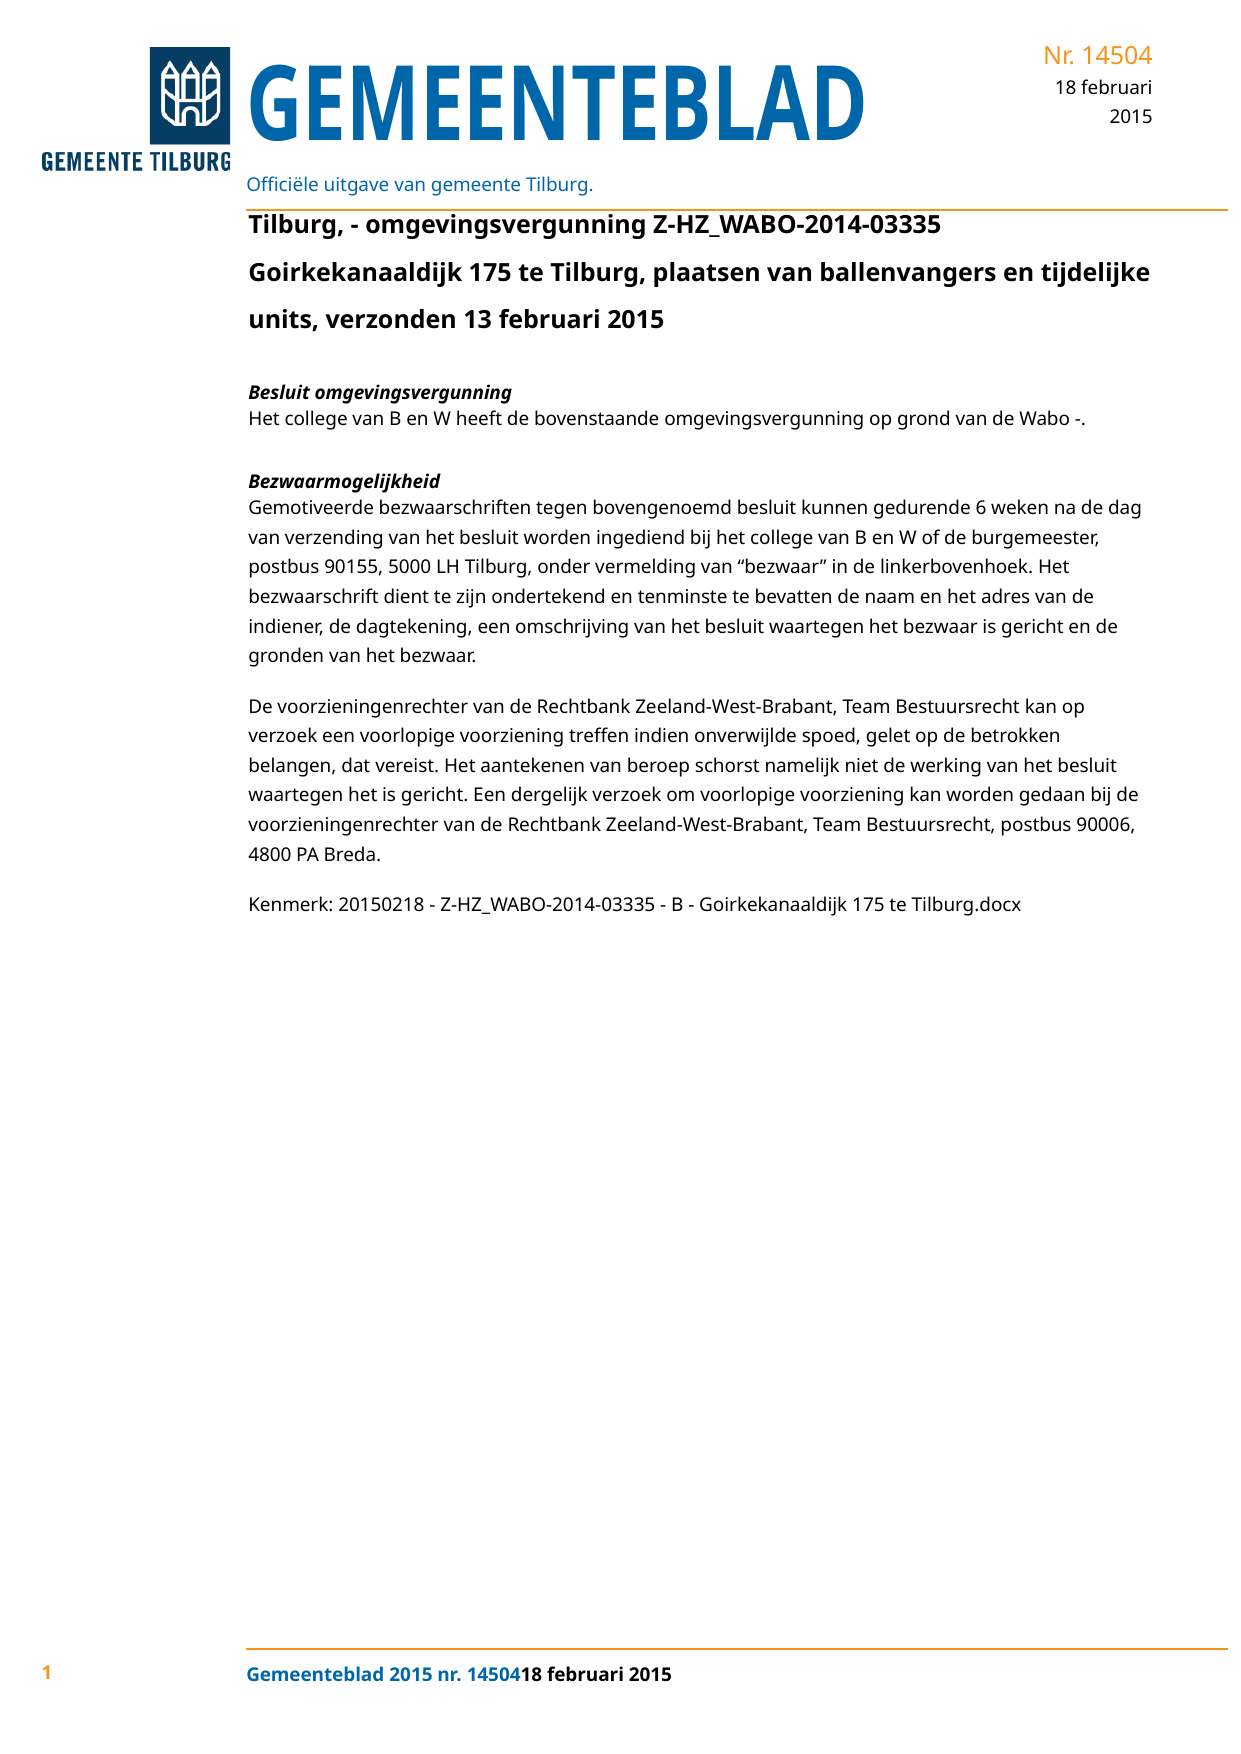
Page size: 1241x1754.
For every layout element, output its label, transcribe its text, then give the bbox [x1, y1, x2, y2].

text Besluit omgevingsvergunning [248, 379, 1152, 405]
text Het college van B en W heeft de bovenstaande omgevingsvergunning op grond van de Wabo -. [248, 405, 1152, 431]
text Gemotiveerde bezwaarschriften tegen bovengenoemd besluit kunnen gedurende 6 weken na de dag van verzending van het besluit worden ingediend bij het college van B en W of de burgemeester, postbus 90155, 5000 LH Tilburg, onder vermelding van “bezwaar” in de linkerbovenhoek. Het bezwaarschrift dient te zijn ondertekend en tenminste te bevatten de naam en het adres van de indiener, de dagtekening, een omschrijving van het besluit waartegen het bezwaar is gericht en de gronden van het bezwaar. [248, 494, 1152, 668]
picture [41, 47, 231, 172]
text Tilburg, - omgevingsvergunning Z-HZ_WABO-2014-03335 Goirkekanaaldijk 175 te Tilburg, plaatsen van ballenvangers en tijdelijke units, verzonden 13 februari 2015 [248, 211, 1152, 336]
text Bezwaarmogelijkheid [248, 469, 1152, 494]
text De voorzieningenrechter van de Rechtbank Zeeland-West-Brabant, Team Bestuursrecht kan op verzoek een voorlopige voorziening treffen indien onverwijlde spoed, gelet op de betrokken belangen, dat vereist. Het aantekenen van beroep schorst namelijk niet de werking van het besluit waartegen het is gericht. Een dergelijk verzoek om voorlopige voorziening kan worden gedaan bij de voorzieningenrechter van de Rechtbank Zeeland-West-Brabant, Team Bestuursrecht, postbus 90006, 4800 PA Breda. [248, 693, 1152, 866]
text Kenmerk: 20150218 - Z-HZ_WABO-2014-03335 - B - Goirkekanaaldijk 175 te Tilburg.docx [248, 891, 1152, 917]
